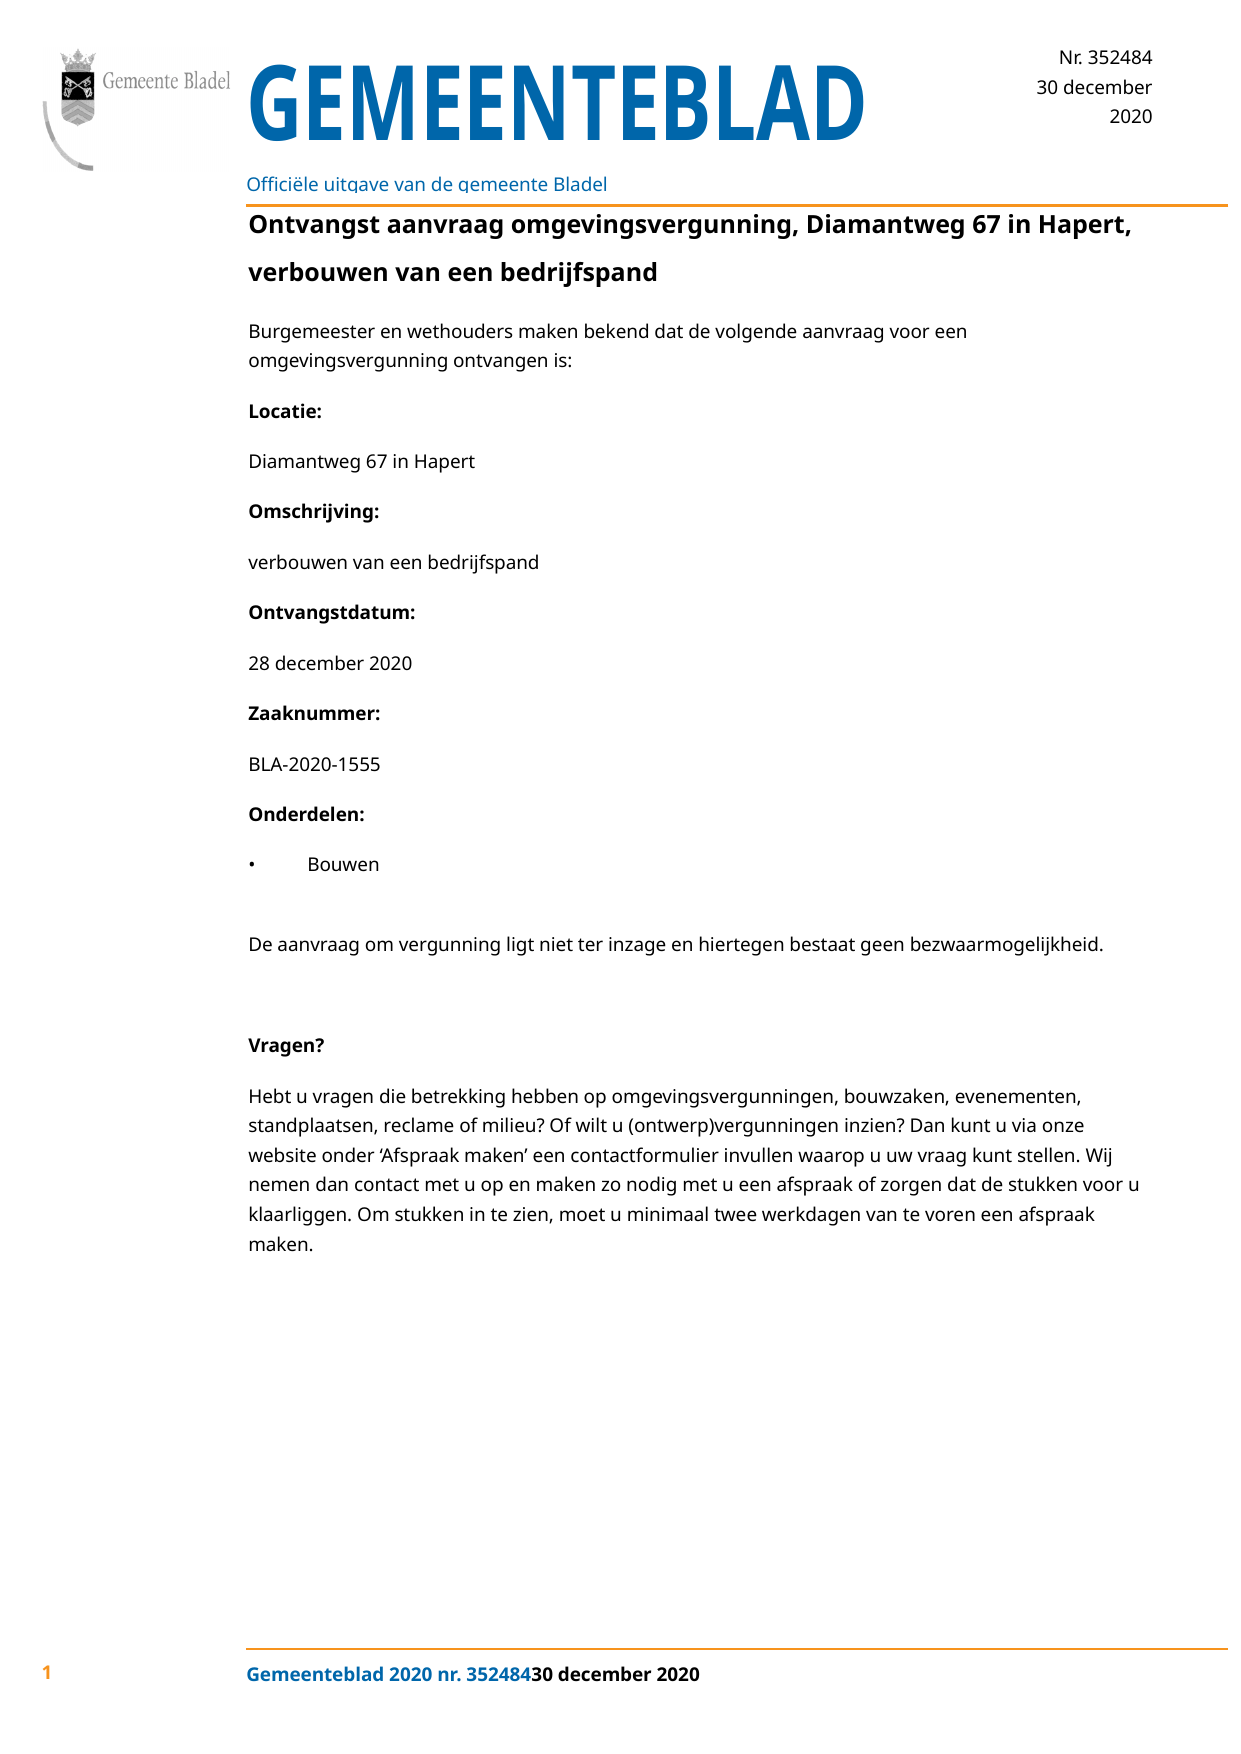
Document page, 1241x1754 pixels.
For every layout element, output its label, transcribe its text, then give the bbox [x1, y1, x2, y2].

text Ontvangstdatum: [248, 599, 1152, 625]
text Burgemeester en wethouders maken bekend dat de volgende aanvraag voor een omgevingsvergunning ontvangen is: [248, 318, 1152, 373]
text verbouwen van een bedrijfspand [248, 549, 1152, 575]
text Ontvangst aanvraag omgevingsvergunning, Diamantweg 67 in Hapert, verbouwen van een bedrijfspand [248, 207, 1152, 288]
text Zaaknummer: [248, 700, 1152, 726]
text De aanvraag om vergunning ligt niet ter inzage en hiertegen bestaat geen bezwaarmogelijkheid. [248, 932, 1152, 957]
text Diamantweg 67 in Hapert [248, 448, 1152, 474]
text Hebt u vragen die betrekking hebben op omgevingsvergunningen, bouwzaken, evenementen, standplaatsen, reclame of milieu? Of wilt u (ontwerp)vergunningen inzien? Dan kunt u via onze website onder ‘Afspraak maken’ een contactformulier invullen waarop u uw vraag kunt stellen. Wij nemen dan contact met u op en maken zo nodig met u een afspraak of zorgen dat de stukken voor u klaarliggen. Om stukken in te zien, moet u minimaal twee werkdagen van te voren een afspraak maken. [248, 1083, 1152, 1257]
text Onderdelen: [248, 801, 1152, 827]
text Locatie: [248, 398, 1152, 424]
text Vragen? [248, 1032, 1152, 1058]
text BLA-2020-1555 [248, 751, 1152, 777]
text Omschrijving: [248, 499, 1152, 524]
list Bouwen [248, 852, 1152, 877]
picture [41, 47, 231, 172]
text 28 december 2020 [248, 650, 1152, 676]
